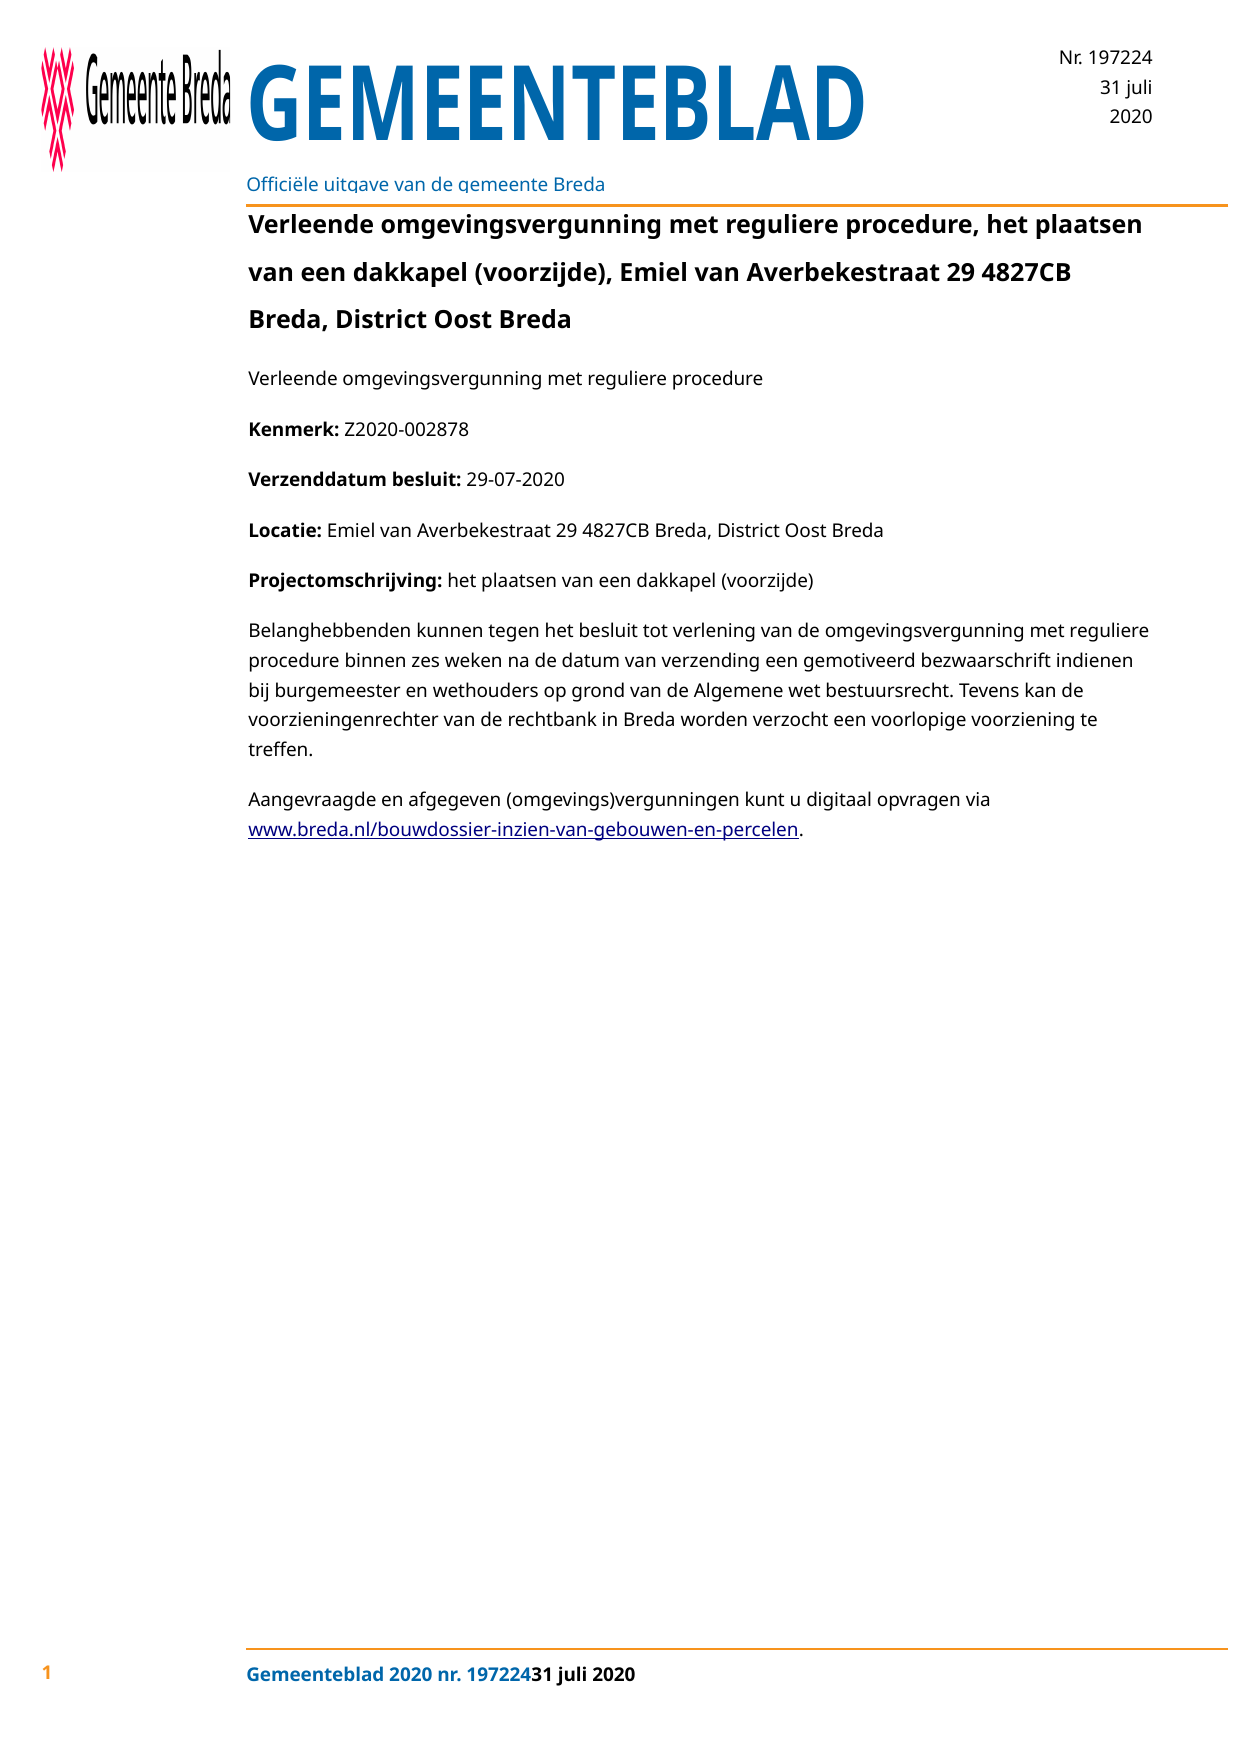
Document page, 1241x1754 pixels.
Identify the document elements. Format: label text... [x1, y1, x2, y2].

text Belanghebbenden kunnen tegen het besluit tot verlening van de omgevingsvergunning met reguliere procedure binnen zes weken na de datum van verzending een gemotiveerd bezwaarschrift indienen bij burgemeester en wethouders op grond van de Algemene wet bestuursrecht. Tevens kan de voorzieningenrechter van de rechtbank in Breda worden verzocht een voorlopige voorziening te treffen. [248, 618, 1152, 762]
text Kenmerk: Z2020-002878 [248, 416, 1152, 442]
text Projectomschrijving: het plaatsen van een dakkapel (voorzijde) [248, 567, 1152, 593]
picture [41, 47, 231, 172]
text Locatie: Emiel van Averbekestraat 29 4827CB Breda, District Oost Breda [248, 517, 1152, 542]
text Verleende omgevingsvergunning met reguliere procedure [248, 366, 1152, 391]
text Aangevraagde en afgegeven (omgevings)vergunningen kunt u digitaal opvragen via www.breda.nl/bouwdossier-inzien-van-gebouwen-en-percelen. [248, 786, 1152, 842]
text Verleende omgevingsvergunning met reguliere procedure, het plaatsen van een dakkapel (voorzijde), Emiel van Averbekestraat 29 4827CB Breda, District Oost Breda [248, 207, 1152, 336]
text Verzenddatum besluit: 29-07-2020 [248, 466, 1152, 492]
